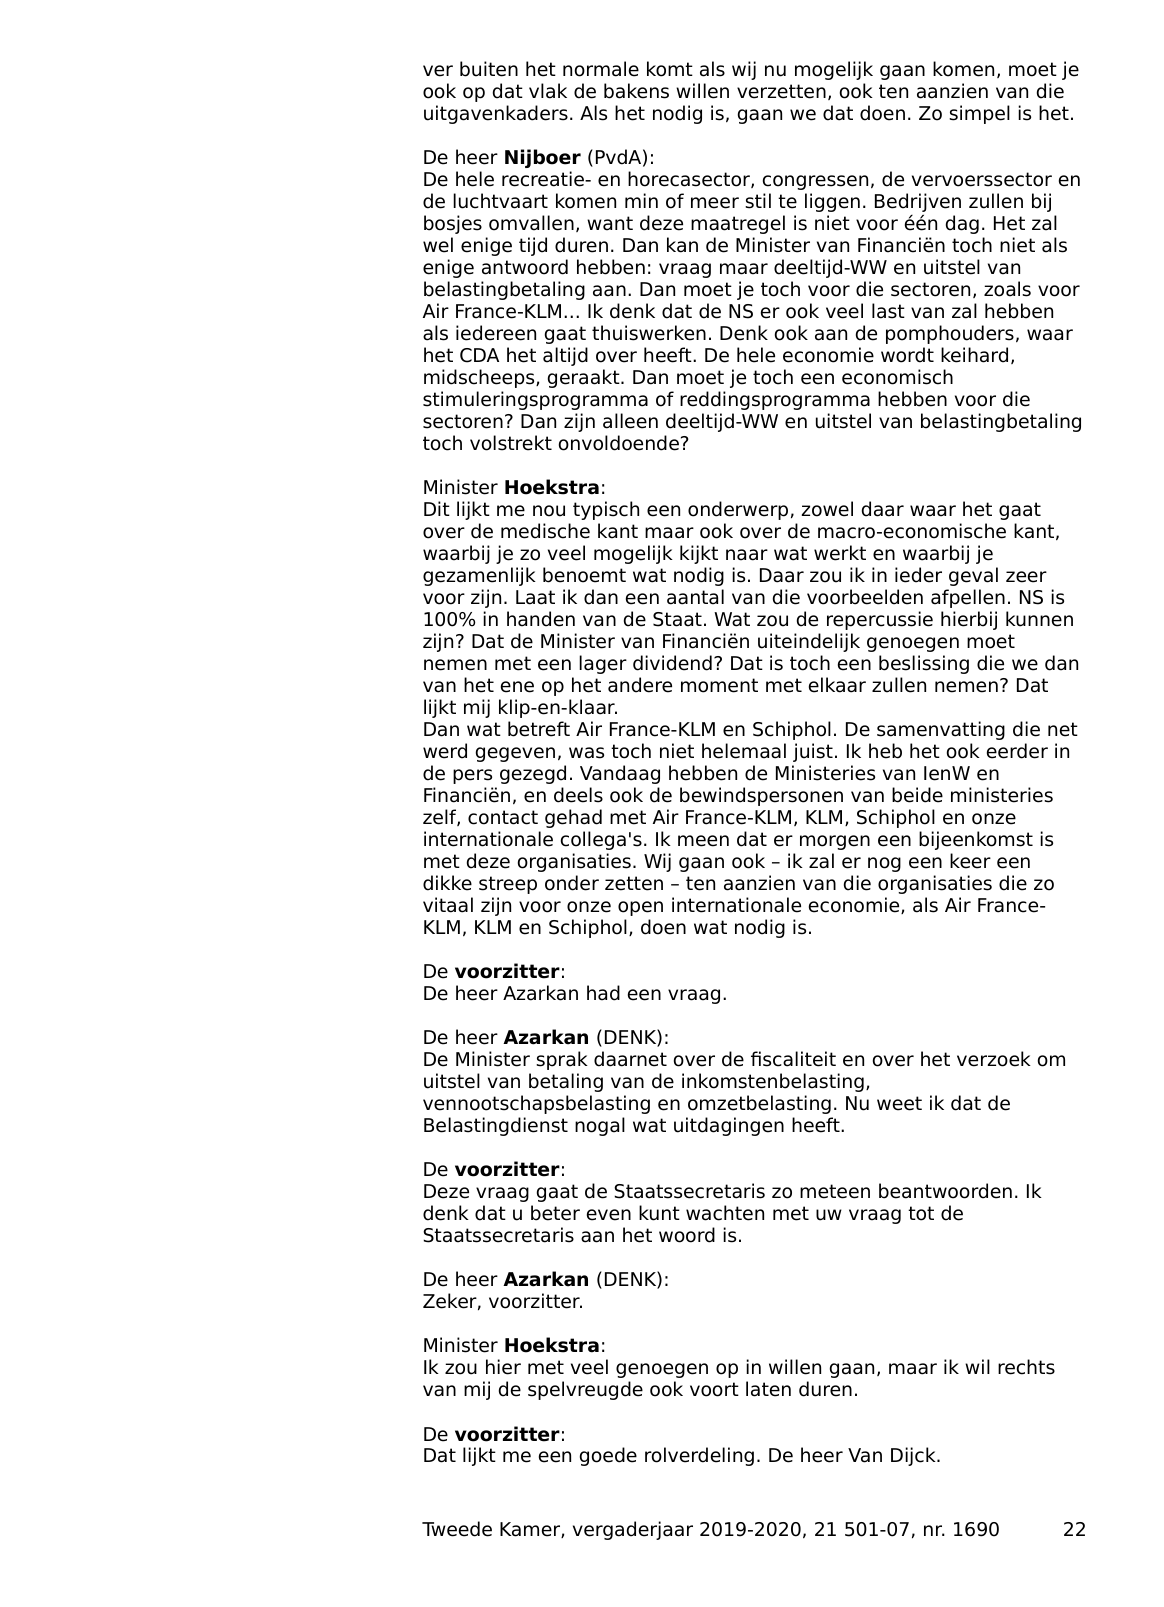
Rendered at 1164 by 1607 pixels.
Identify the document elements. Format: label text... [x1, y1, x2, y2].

text De voorzitter: [422, 1159, 1087, 1181]
text De heer Azarkan (DENK): [422, 1269, 1087, 1291]
text De heer Azarkan had een vraag. [422, 983, 1087, 1005]
text De voorzitter: [422, 1423, 1087, 1445]
text De heer Nijboer (PvdA): [422, 147, 1087, 169]
text Dan wat betreft Air France-KLM en Schiphol. De samenvatting die net werd gegeven, was toch niet helemaal juist. Ik heb het ook eerder in de pers gezegd. Vandaag hebben de Ministeries van IenW en Financiën, en deels ook de bewindspersonen van beide ministeries zelf, contact gehad met Air France-KLM, KLM, Schiphol en onze internationale collega's. Ik meen dat er morgen een bijeenkomst is met deze organisaties. Wij gaan ook – ik zal er nog een keer een dikke streep onder zetten – ten aanzien van die organisaties die zo vitaal zijn voor onze open internationale economie, als Air France-KLM, KLM en Schiphol, doen wat nodig is. [422, 719, 1087, 939]
text Ik zou hier met veel genoegen op in willen gaan, maar ik wil rechts van mij de spelvreugde ook voort laten duren. [422, 1357, 1087, 1401]
text Minister Hoekstra: [422, 477, 1087, 499]
text Dit lijkt me nou typisch een onderwerp, zowel daar waar het gaat over de medische kant maar ook over de macro-economische kant, waarbij je zo veel mogelijk kijkt naar wat werkt en waarbij je gezamenlijk benoemt wat nodig is. Daar zou ik in ieder geval zeer voor zijn. Laat ik dan een aantal van die voorbeelden afpellen. NS is 100% in handen van de Staat. Wat zou de repercussie hierbij kunnen zijn? Dat de Minister van Financiën uiteindelijk genoegen moet nemen met een lager dividend? Dat is toch een beslissing die we dan van het ene op het andere moment met elkaar zullen nemen? Dat lijkt mij klip-en-klaar. [422, 499, 1087, 719]
text De Minister sprak daarnet over de fiscaliteit en over het verzoek om uitstel van betaling van de inkomstenbelasting, vennootschapsbelasting en omzetbelasting. Nu weet ik dat de Belastingdienst nogal wat uitdagingen heeft. [422, 1049, 1087, 1137]
text Dat lijkt me een goede rolverdeling. De heer Van Dijck. [422, 1445, 1087, 1467]
text De voorzitter: [422, 961, 1087, 983]
text Minister Hoekstra: [422, 1335, 1087, 1357]
text ver buiten het normale komt als wij nu mogelijk gaan komen, moet je ook op dat vlak de bakens willen verzetten, ook ten aanzien van die uitgavenkaders. Als het nodig is, gaan we dat doen. Zo simpel is het. [422, 59, 1087, 125]
text De hele recreatie- en horecasector, congressen, de vervoerssector en de luchtvaart komen min of meer stil te liggen. Bedrijven zullen bij bosjes omvallen, want deze maatregel is niet voor één dag. Het zal wel enige tijd duren. Dan kan de Minister van Financiën toch niet als enige antwoord hebben: vraag maar deeltijd-WW en uitstel van belastingbetaling aan. Dan moet je toch voor die sectoren, zoals voor Air France-KLM... Ik denk dat de NS er ook veel last van zal hebben als iedereen gaat thuiswerken. Denk ook aan de pomphouders, waar het CDA het altijd over heeft. De hele economie wordt keihard, midscheeps, geraakt. Dan moet je toch een economisch stimuleringsprogramma of reddingsprogramma hebben voor die sectoren? Dan zijn alleen deeltijd-WW en uitstel van belastingbetaling toch volstrekt onvoldoende? [422, 169, 1087, 455]
text Zeker, voorzitter. [422, 1291, 1087, 1313]
text De heer Azarkan (DENK): [422, 1027, 1087, 1049]
text Deze vraag gaat de Staatssecretaris zo meteen beantwoorden. Ik denk dat u beter even kunt wachten met uw vraag tot de Staatssecretaris aan het woord is. [422, 1181, 1087, 1247]
